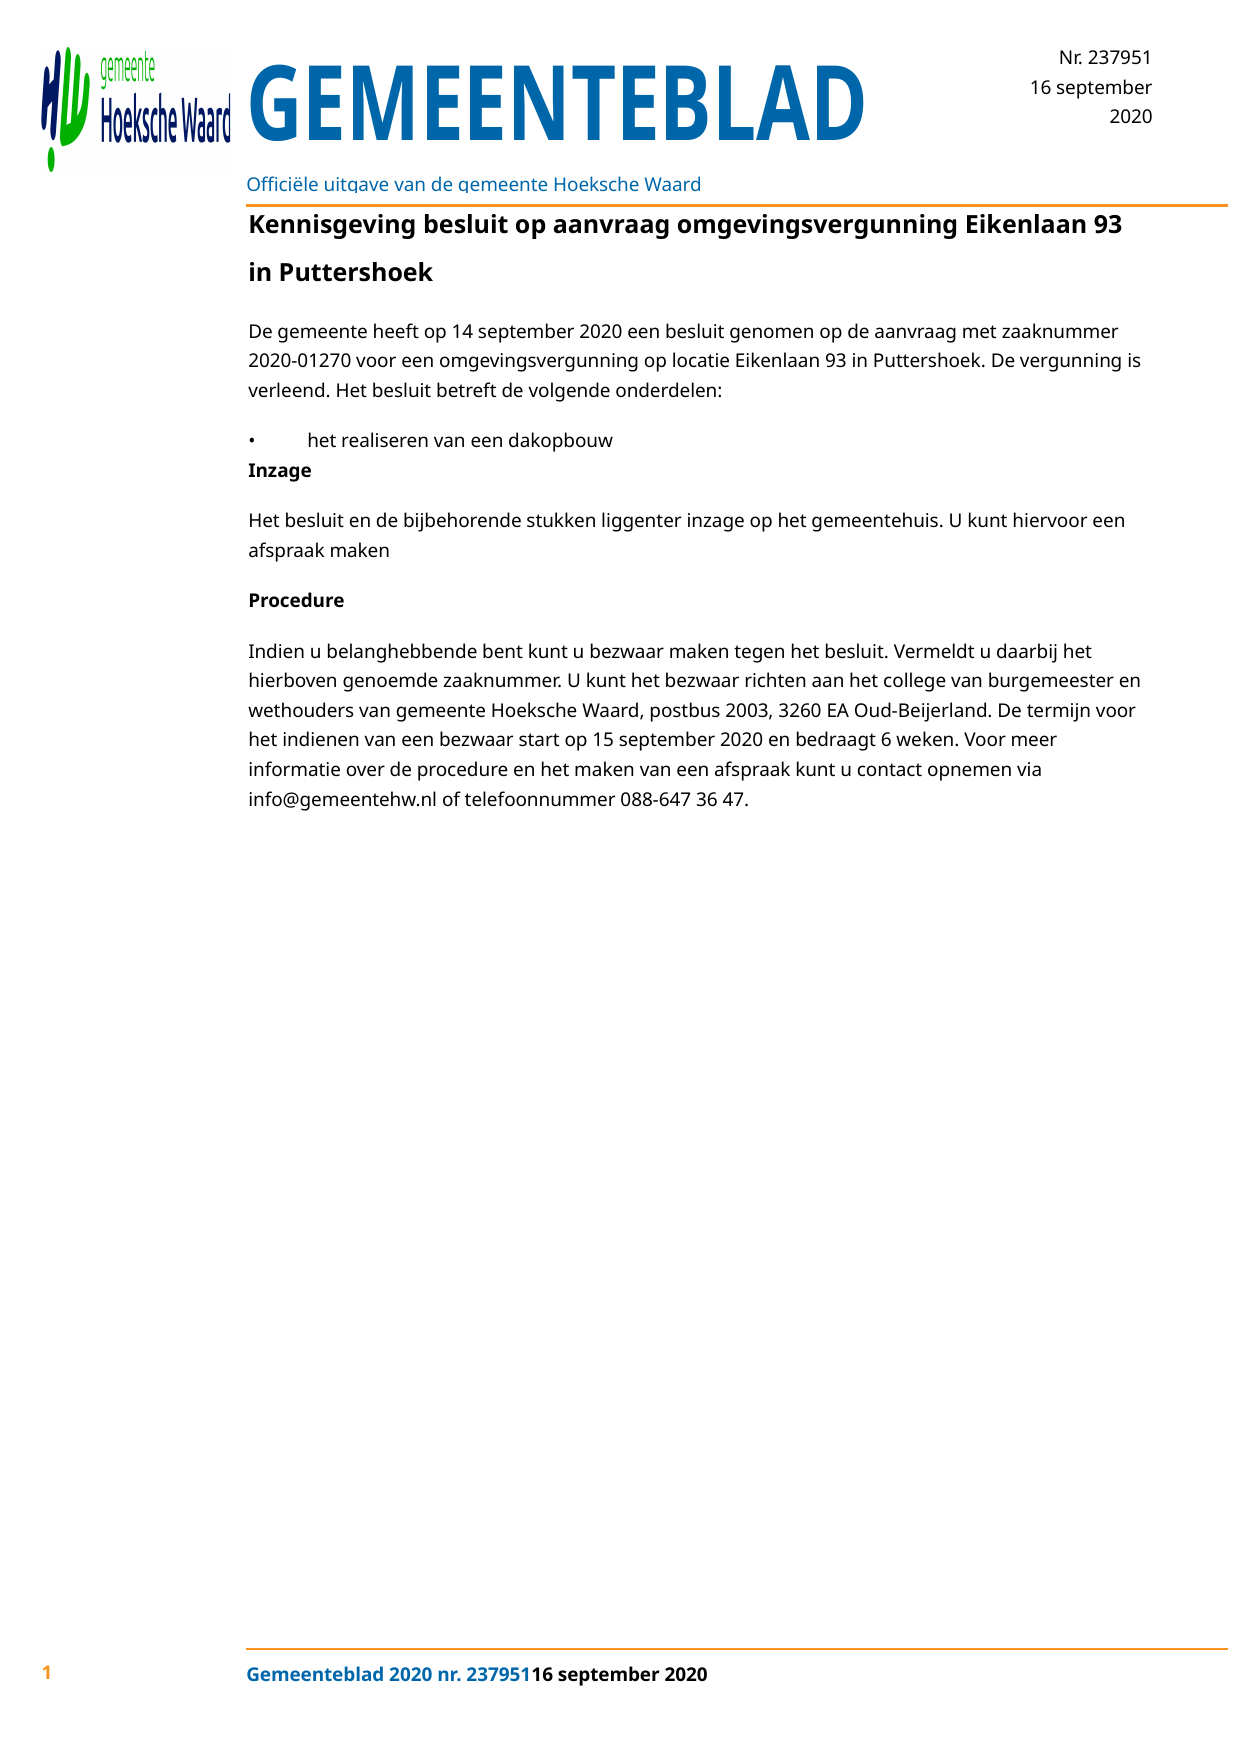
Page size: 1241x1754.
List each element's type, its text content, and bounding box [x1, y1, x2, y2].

text Indien u belanghebbende bent kunt u bezwaar maken tegen het besluit. Vermeldt u daarbij het hierboven genoemde zaaknummer. U kunt het bezwaar richten aan het college van burgemeester en wethouders van gemeente Hoeksche Waard, postbus 2003, 3260 EA Oud-Beijerland. De termijn voor het indienen van een bezwaar start op 15 september 2020 en bedraagt 6 weken. Voor meer informatie over de procedure en het maken van een afspraak kunt u contact opnemen via info@gemeentehw.nl of telefoonnummer 088-647 36 47. [248, 638, 1152, 812]
text Inzage [248, 457, 1152, 483]
picture [41, 47, 231, 172]
list het realiseren van een dakopbouw [248, 427, 1152, 453]
text Procedure [248, 587, 1152, 613]
text Het besluit en de bijbehorende stukken liggenter inzage op het gemeentehuis. U kunt hiervoor een afspraak maken [248, 507, 1152, 563]
text De gemeente heeft op 14 september 2020 een besluit genomen op de aanvraag met zaaknummer 2020-01270 voor een omgevingsvergunning op locatie Eikenlaan 93 in Puttershoek. De vergunning is verleend. Het besluit betreft de volgende onderdelen: [248, 318, 1152, 403]
text Kennisgeving besluit op aanvraag omgevingsvergunning Eikenlaan 93 in Puttershoek [248, 207, 1152, 288]
